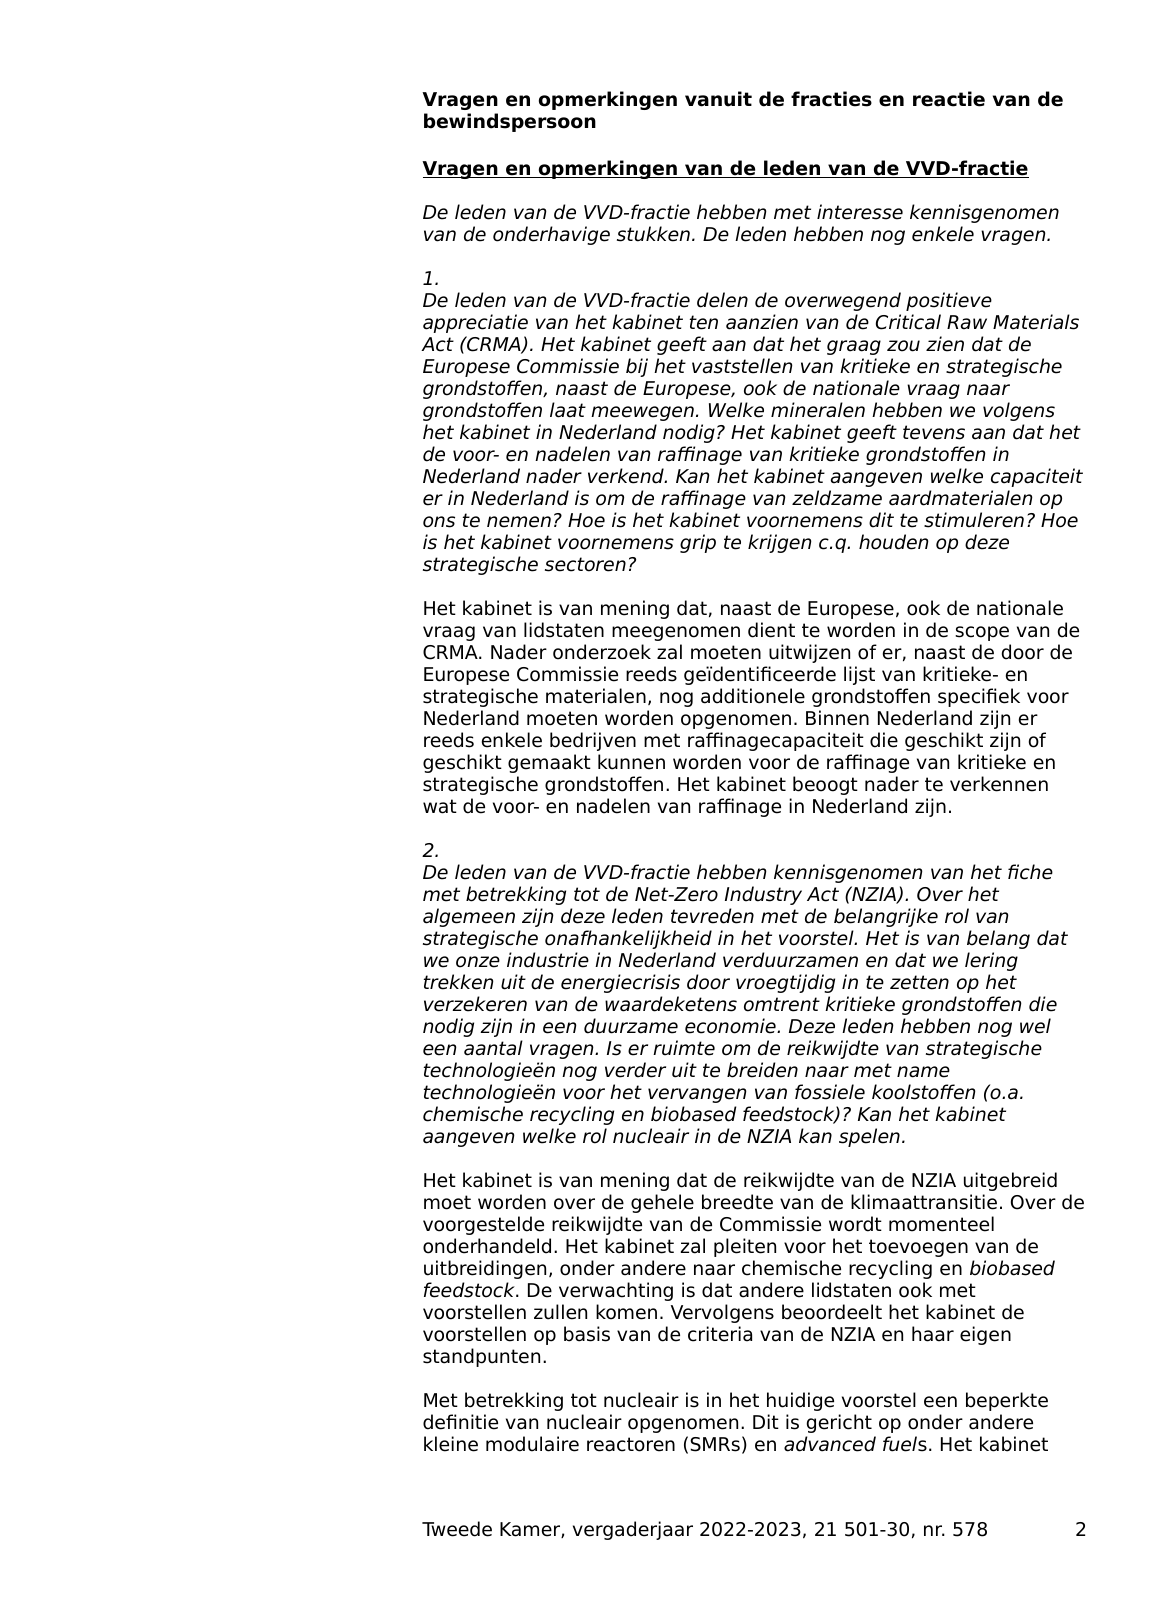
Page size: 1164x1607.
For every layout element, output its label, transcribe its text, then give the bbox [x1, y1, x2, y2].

text Het kabinet is van mening dat, naast de Europese, ook de nationale vraag van lidstaten meegenomen dient te worden in de scope van de CRMA. Nader onderzoek zal moeten uitwijzen of er, naast de door de Europese Commissie reeds geïdentificeerde lijst van kritieke- en strategische materialen, nog additionele grondstoffen specifiek voor Nederland moeten worden opgenomen. Binnen Nederland zijn er reeds enkele bedrijven met raffinagecapaciteit die geschikt zijn of geschikt gemaakt kunnen worden voor de raffinage van kritieke en strategische grondstoffen. Het kabinet beoogt nader te verkennen wat de voor- en nadelen van raffinage in Nederland zijn. [422, 598, 1087, 818]
text Het kabinet is van mening dat de reikwijdte van de NZIA uitgebreid moet worden over de gehele breedte van de klimaattransitie. Over de voorgestelde reikwijdte van de Commissie wordt momenteel onderhandeld. Het kabinet zal pleiten voor het toevoegen van de uitbreidingen, onder andere naar chemische recycling en biobased feedstock. De verwachting is dat andere lidstaten ook met voorstellen zullen komen. Vervolgens beoordeelt het kabinet de voorstellen op basis van de criteria van de NZIA en haar eigen standpunten. [422, 1170, 1087, 1368]
text 1. [422, 268, 1087, 290]
text De leden van de VVD-fractie hebben met interesse kennisgenomen van de onderhavige stukken. De leden hebben nog enkele vragen. [422, 202, 1087, 246]
text Met betrekking tot nucleair is in het huidige voorstel een beperkte definitie van nucleair opgenomen. Dit is gericht op onder andere kleine modulaire reactoren (SMRs) en advanced fuels. Het kabinet [422, 1390, 1087, 1456]
subtitle Vragen en opmerkingen van de leden van de VVD-fractie [422, 158, 1087, 180]
text De leden van de VVD-fractie delen de overwegend positieve appreciatie van het kabinet ten aanzien van de Critical Raw Materials Act (CRMA). Het kabinet geeft aan dat het graag zou zien dat de Europese Commissie bij het vaststellen van kritieke en strategische grondstoffen, naast de Europese, ook de nationale vraag naar grondstoffen laat meewegen. Welke mineralen hebben we volgens het kabinet in Nederland nodig? Het kabinet geeft tevens aan dat het de voor- en nadelen van raffinage van kritieke grondstoffen in Nederland nader verkend. Kan het kabinet aangeven welke capaciteit er in Nederland is om de raffinage van zeldzame aardmaterialen op ons te nemen? Hoe is het kabinet voornemens dit te stimuleren? Hoe is het kabinet voornemens grip te krijgen c.q. houden op deze strategische sectoren? [422, 290, 1087, 576]
subtitle Vragen en opmerkingen vanuit de fracties en reactie van de bewindspersoon [422, 89, 1087, 133]
text 2. [422, 840, 1087, 862]
text De leden van de VVD-fractie hebben kennisgenomen van het fiche met betrekking tot de Net-Zero Industry Act (NZIA). Over het algemeen zijn deze leden tevreden met de belangrijke rol van strategische onafhankelijkheid in het voorstel. Het is van belang dat we onze industrie in Nederland verduurzamen en dat we lering trekken uit de energiecrisis door vroegtijdig in te zetten op het verzekeren van de waardeketens omtrent kritieke grondstoffen die nodig zijn in een duurzame economie. Deze leden hebben nog wel een aantal vragen. Is er ruimte om de reikwijdte van strategische technologieën nog verder uit te breiden naar met name technologieën voor het vervangen van fossiele koolstoffen (o.a. chemische recycling en biobased feedstock)? Kan het kabinet aangeven welke rol nucleair in de NZIA kan spelen. [422, 862, 1087, 1148]
